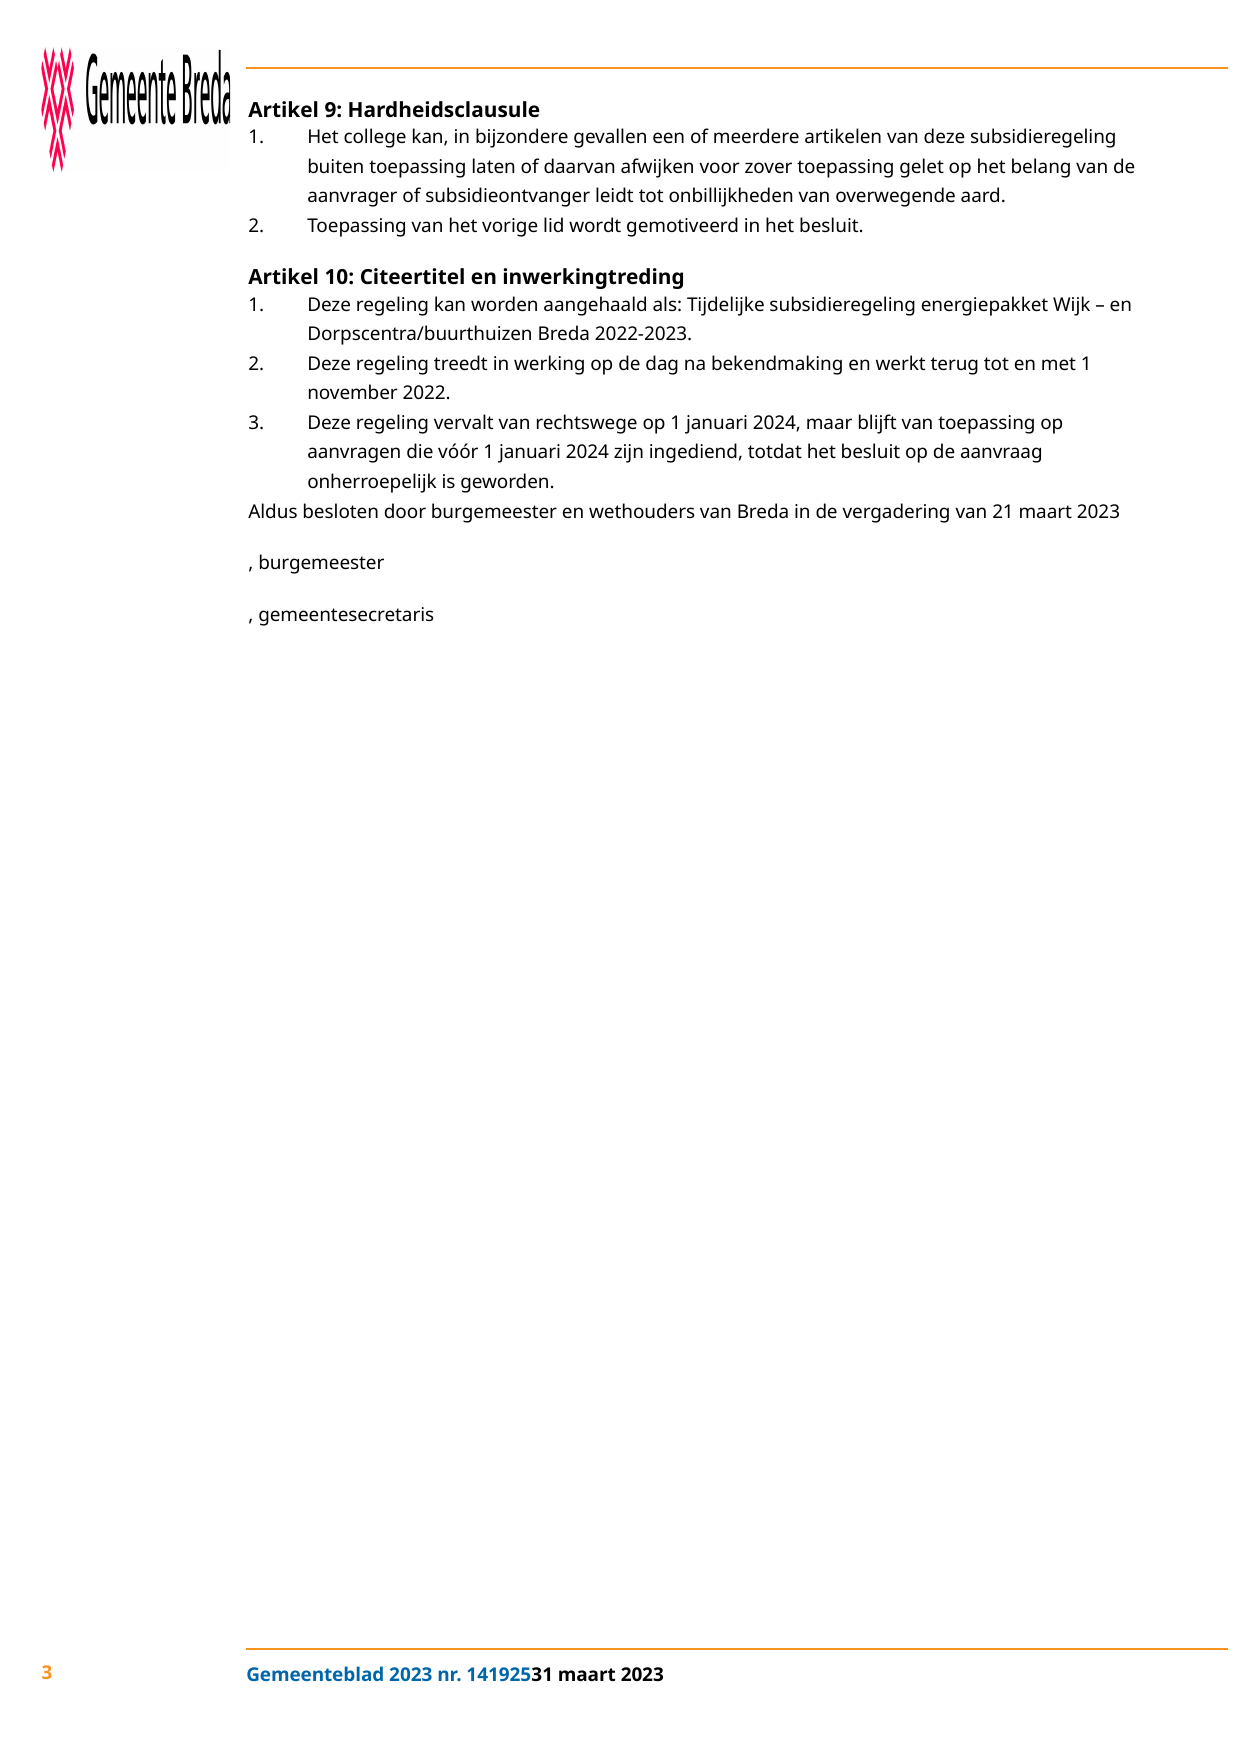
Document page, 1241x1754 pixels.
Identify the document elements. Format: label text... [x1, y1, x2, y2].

text , burgemeester [248, 549, 1152, 575]
list Toepassing van het vorige lid wordt gemotiveerd in het besluit. [248, 212, 1152, 238]
list Deze regeling kan worden aangehaald als: Tijdelijke subsidieregeling energiepakket Wijk – en Dorpscentra/buurthuizen Breda 2022-2023. [248, 291, 1152, 346]
text , gemeentesecretaris [248, 601, 1152, 627]
list Het college kan, in bijzondere gevallen een of meerdere artikelen van deze subsidieregeling buiten toepassing laten of daarvan afwijken voor zover toepassing gelet op het belang van de aanvrager of subsidieontvanger leidt tot onbillijkheden van overwegende aard. [248, 123, 1152, 208]
text Artikel 9: Hardheidsclausule [248, 95, 1152, 123]
text Artikel 10: Citeertitel en inwerkingtreding [248, 262, 1152, 291]
picture [41, 47, 231, 172]
list Deze regeling vervalt van rechtswege op 1 januari 2024, maar blijft van toepassing op aanvragen die vóór 1 januari 2024 zijn ingediend, totdat het besluit op de aanvraag onherroepelijk is geworden. [248, 409, 1152, 494]
text Aldus besloten door burgemeester en wethouders van Breda in de vergadering van 21 maart 2023 [248, 498, 1152, 524]
list Deze regeling treedt in werking op de dag na bekendmaking en werkt terug tot en met 1 november 2022. [248, 350, 1152, 405]
